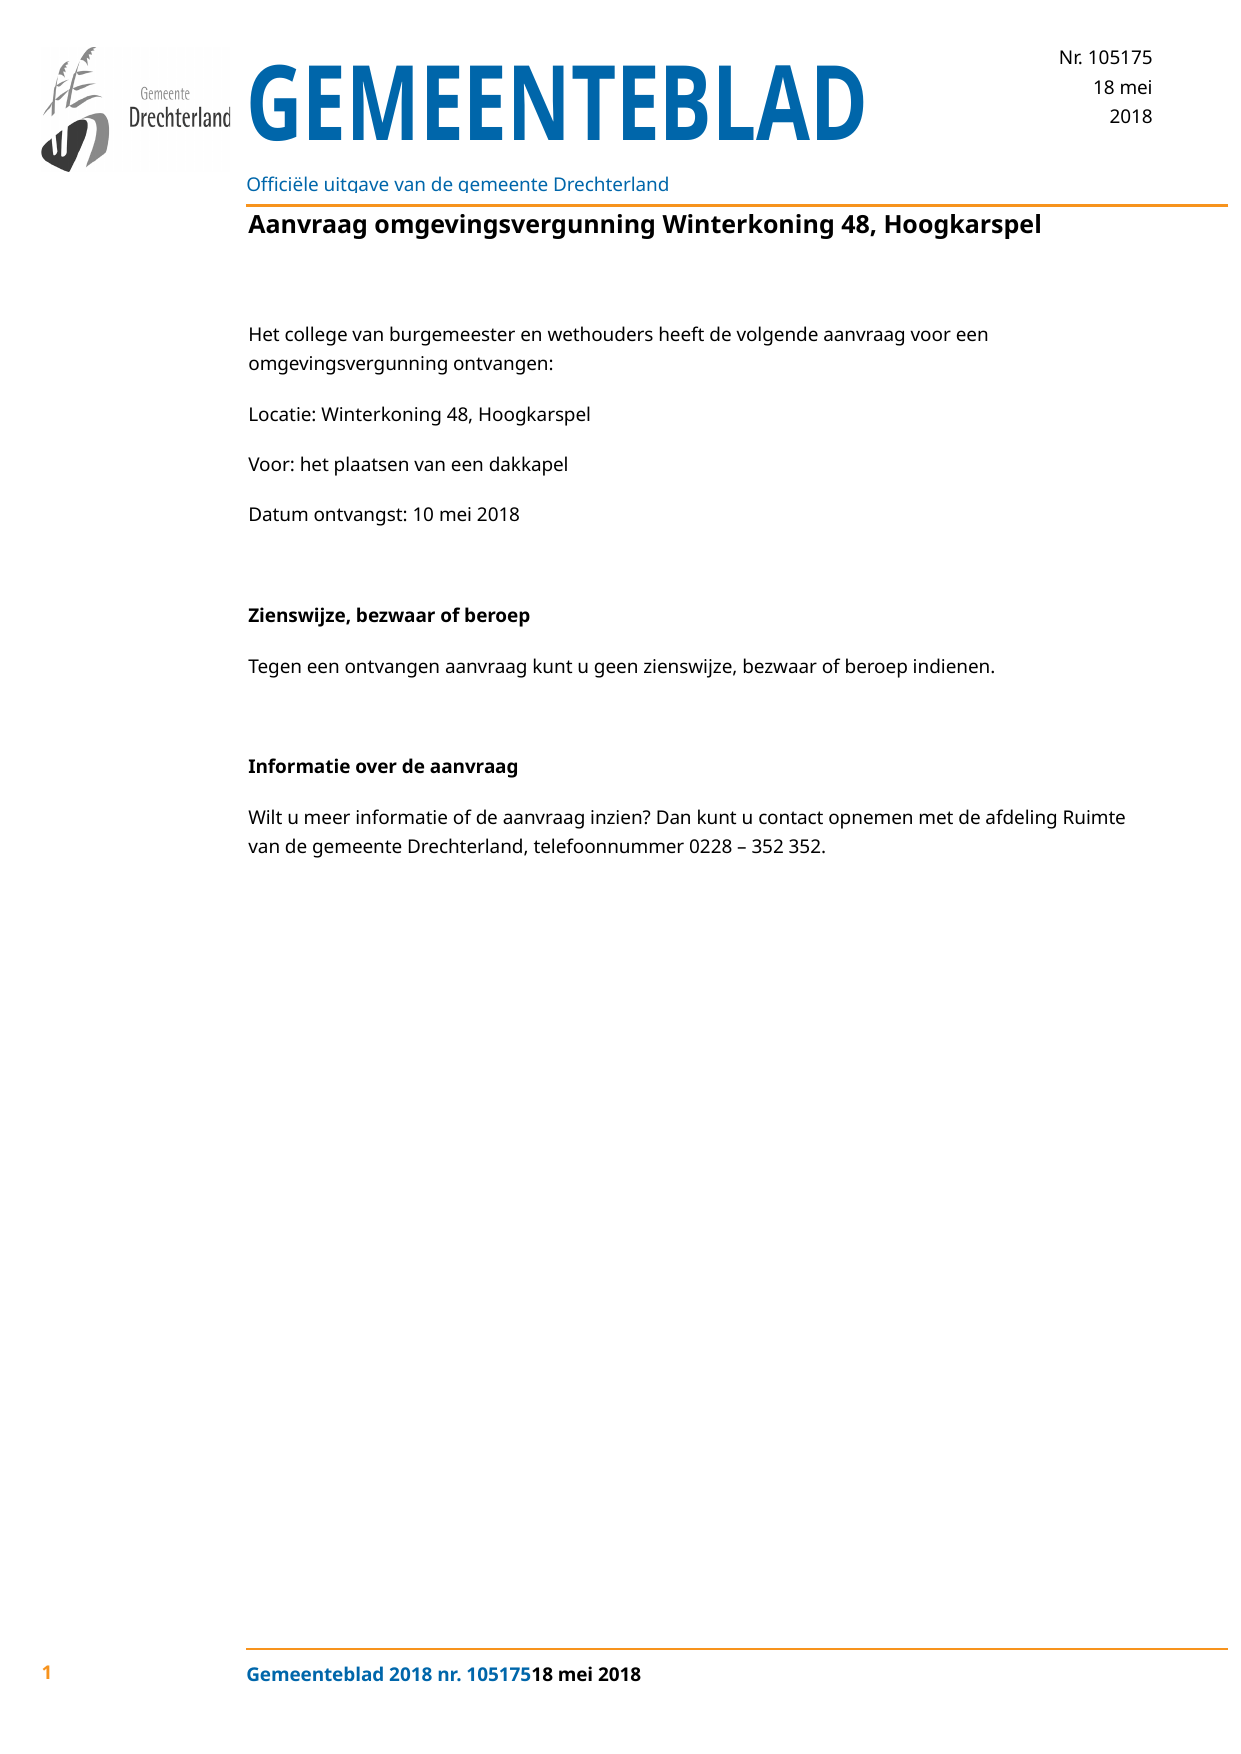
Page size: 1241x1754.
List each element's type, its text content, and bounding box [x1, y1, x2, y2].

text Het college van burgemeester en wethouders heeft de volgende aanvraag voor een omgevingsvergunning ontvangen: [248, 321, 1152, 376]
text Datum ontvangst: 10 mei 2018 [248, 502, 1152, 527]
picture [41, 47, 231, 172]
text Informatie over de aanvraag [248, 754, 1152, 779]
text Locatie: Winterkoning 48, Hoogkarspel [248, 401, 1152, 426]
text Voor: het plaatsen van een dakkapel [248, 451, 1152, 477]
text Tegen een ontvangen aanvraag kunt u geen zienswijze, bezwaar of beroep indienen. [248, 653, 1152, 678]
text Aanvraag omgevingsvergunning Winterkoning 48, Hoogkarspel [248, 207, 1152, 241]
text Wilt u meer informatie of de aanvraag inzien? Dan kunt u contact opnemen met de afdeling Ruimte van de gemeente Drechterland, telefoonnummer 0228 – 352 352. [248, 804, 1152, 859]
text Zienswijze, bezwaar of beroep [248, 602, 1152, 628]
